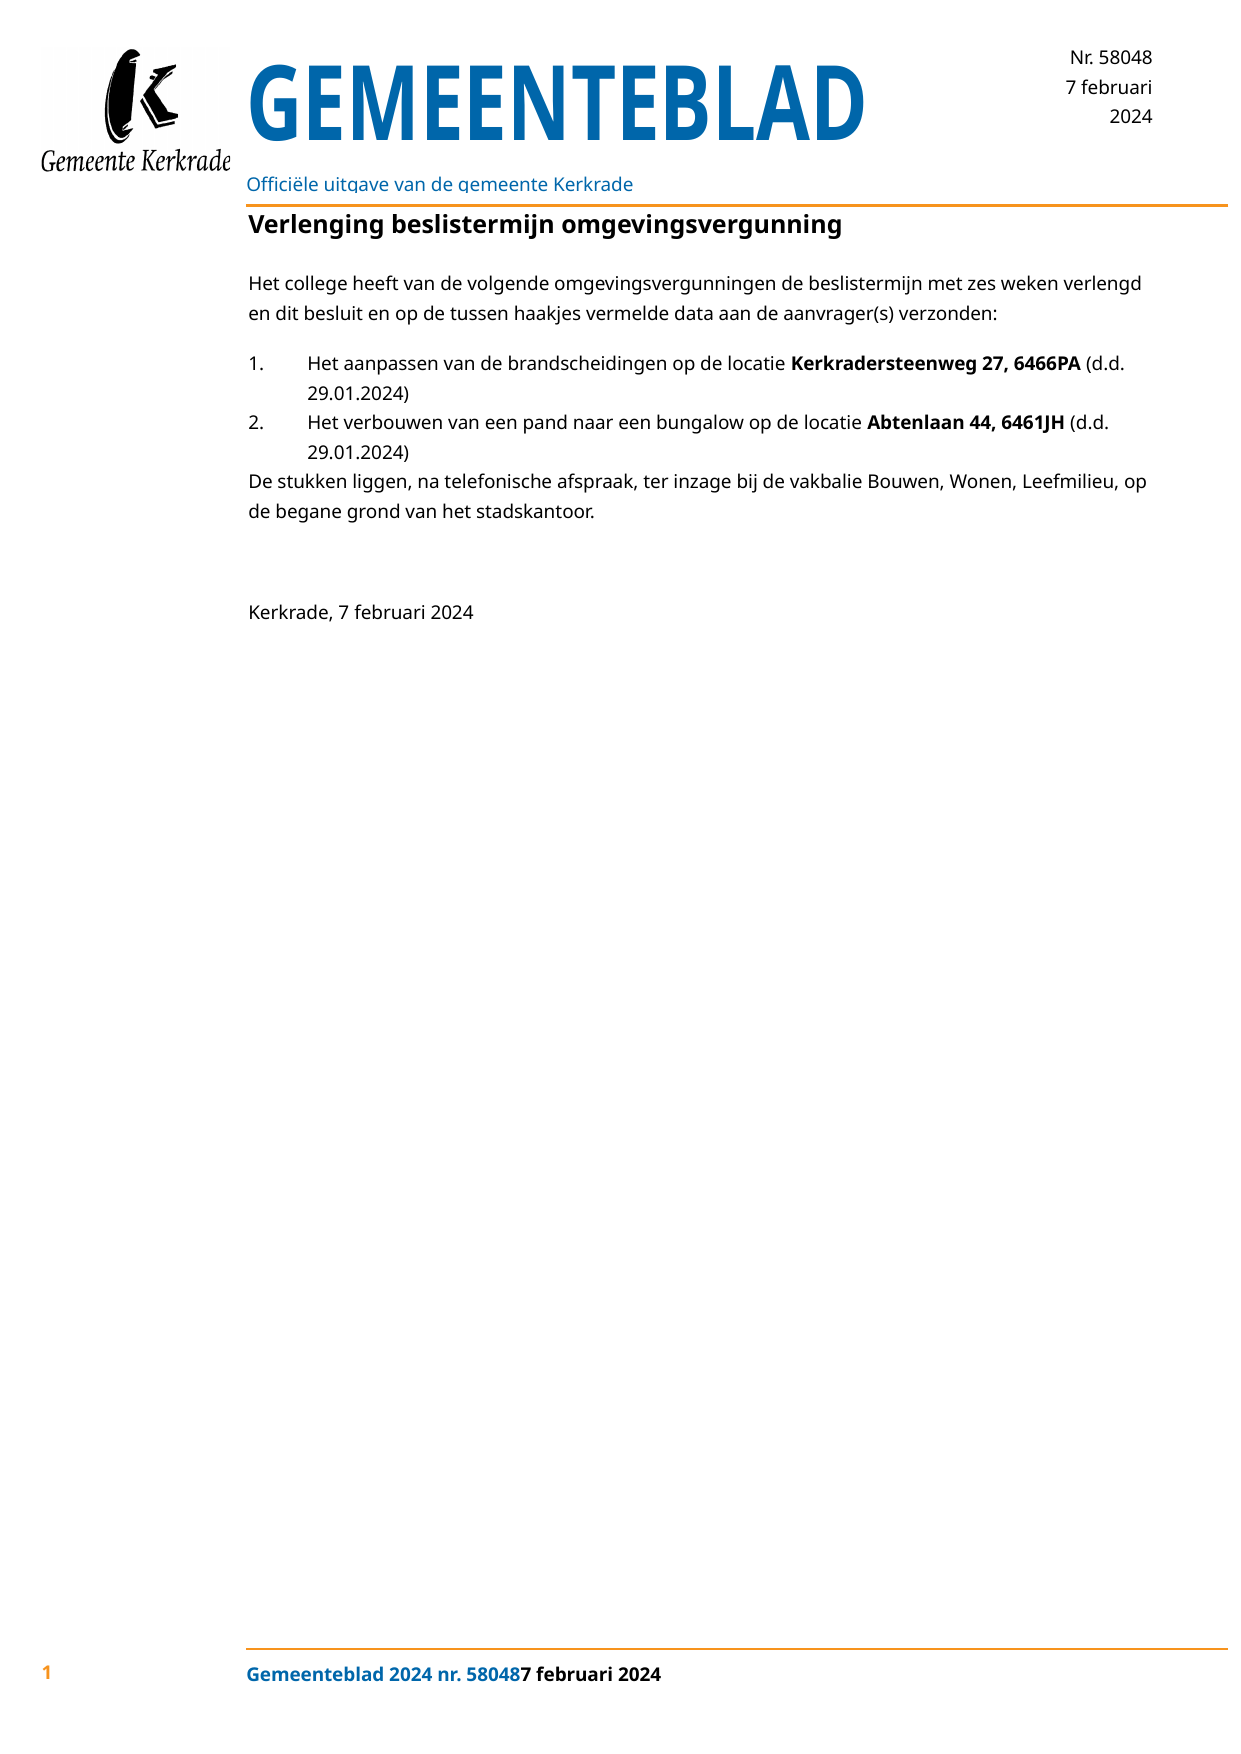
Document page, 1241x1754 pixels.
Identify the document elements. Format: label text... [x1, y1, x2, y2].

text Het college heeft van de volgende omgevingsvergunningen de beslistermijn met zes weken verlengd en dit besluit en op de tussen haakjes vermelde data aan de aanvrager(s) verzonden: [248, 270, 1152, 326]
text Verlenging beslistermijn omgevingsvergunning [248, 207, 1152, 241]
list Het verbouwen van een pand naar een bungalow op de locatie Abtenlaan 44, 6461JH (d.d. 29.01.2024) [248, 409, 1152, 465]
list Het aanpassen van de brandscheidingen op de locatie Kerkradersteenweg 27, 6466PA (d.d. 29.01.2024) [248, 350, 1152, 406]
text De stukken liggen, na telefonische afspraak, ter inzage bij de vakbalie Bouwen, Wonen, Leefmilieu, op de begane grond van het stadskantoor. [248, 469, 1152, 524]
picture [41, 47, 231, 172]
text Kerkrade, 7 februari 2024 [248, 599, 1152, 625]
